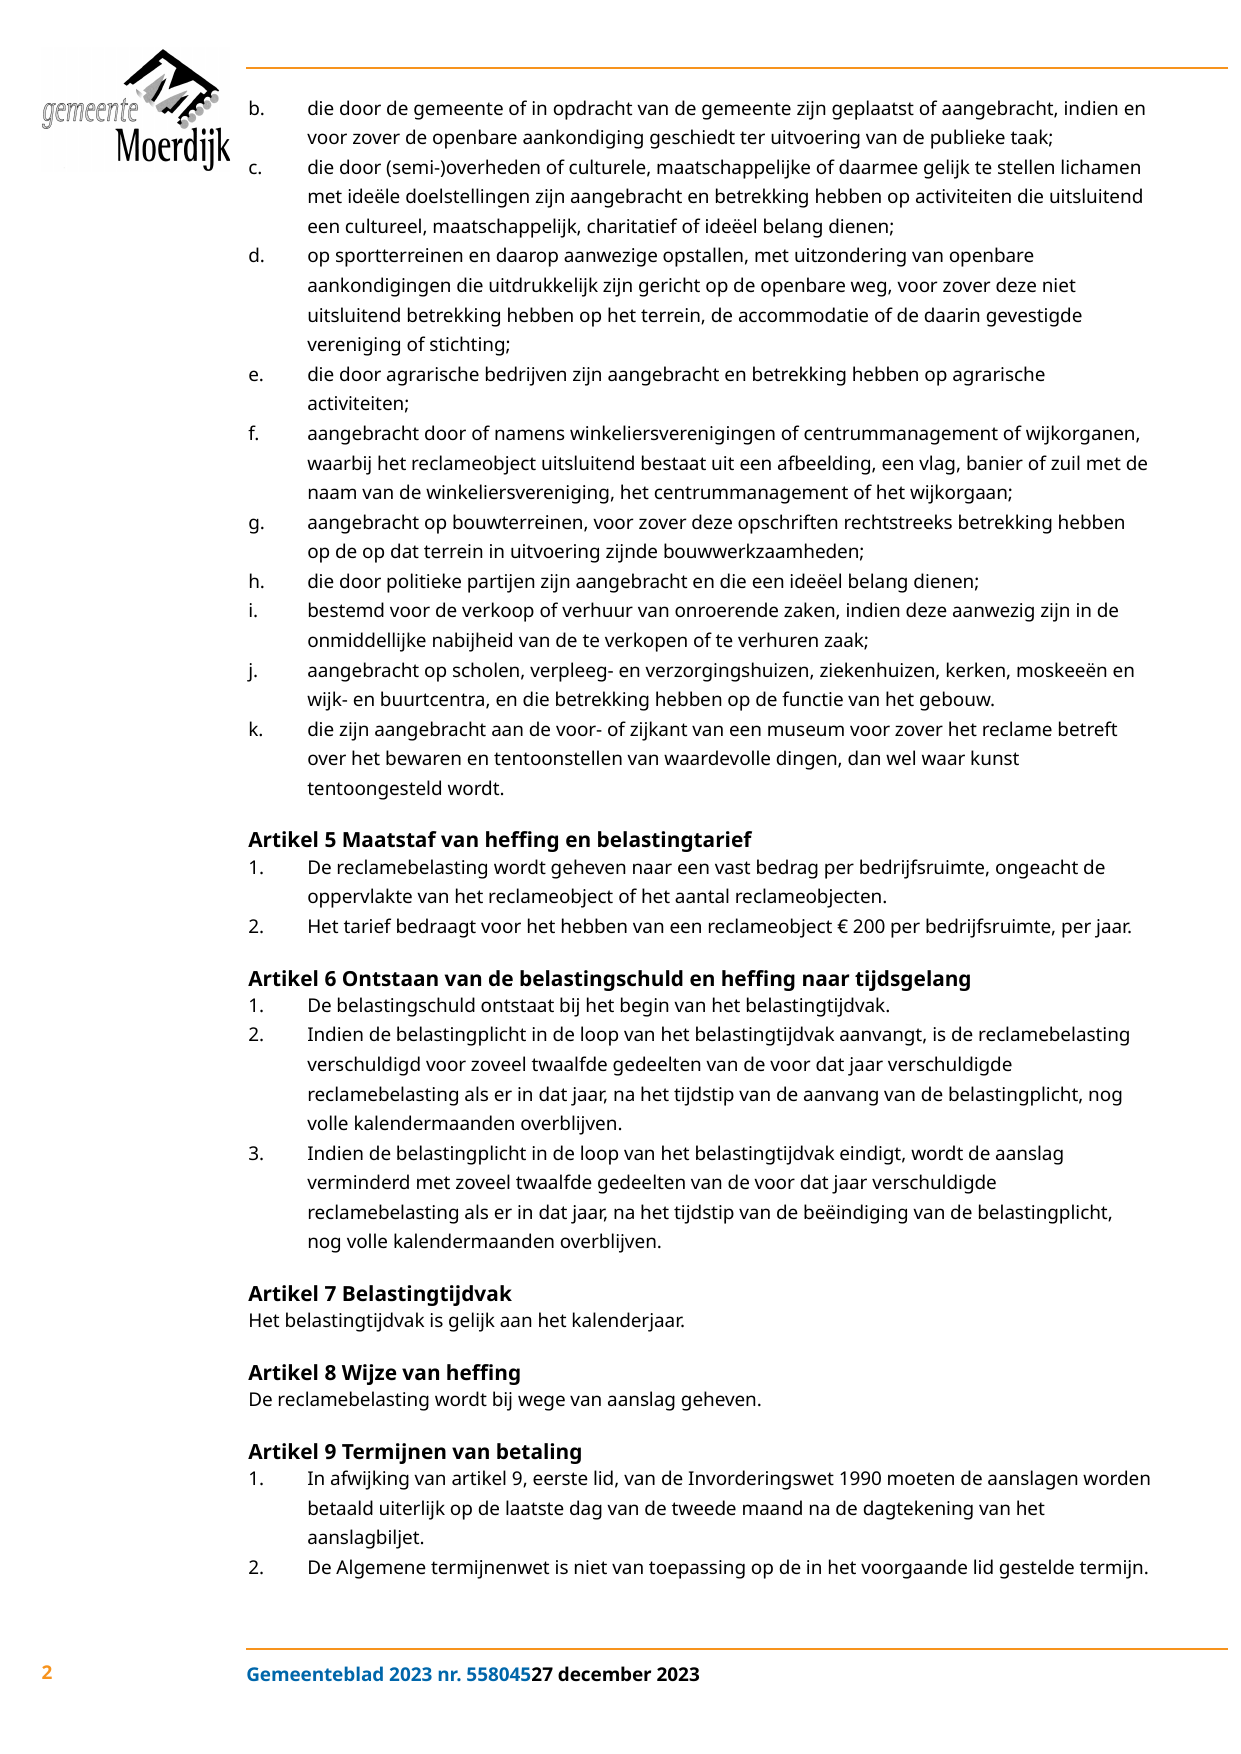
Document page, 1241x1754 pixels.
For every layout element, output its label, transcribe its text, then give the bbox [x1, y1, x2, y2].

text Artikel 9 Termijnen van betaling [248, 1437, 1152, 1465]
list aangebracht op bouwterreinen, voor zover deze opschriften rechtstreeks betrekking hebben op de op dat terrein in uitvoering zijnde bouwwerkzaamheden; [248, 509, 1152, 564]
list In afwijking van artikel 9, eerste lid, van de Invorderingswet 1990 moeten de aanslagen worden betaald uiterlijk op de laatste dag van de tweede maand na de dagtekening van het aanslagbiljet. [248, 1465, 1152, 1550]
list die door agrarische bedrijven zijn aangebracht en betrekking hebben op agrarische activiteiten; [248, 361, 1152, 416]
list De Algemene termijnenwet is niet van toepassing op de in het voorgaande lid gestelde termijn. [248, 1554, 1152, 1580]
list op sportterreinen en daarop aanwezige opstallen, met uitzondering van openbare aankondigingen die uitdrukkelijk zijn gericht op de openbare weg, voor zover deze niet uitsluitend betrekking hebben op het terrein, de accommodatie of de daarin gevestigde vereniging of stichting; [248, 243, 1152, 357]
picture [41, 47, 231, 172]
list die door politieke partijen zijn aangebracht en die een ideëel belang dienen; [248, 568, 1152, 594]
text Artikel 5 Maatstaf van heffing en belastingtarief [248, 826, 1152, 854]
list die door (semi-)overheden of culturele, maatschappelijke of daarmee gelijk te stellen lichamen met ideële doelstellingen zijn aangebracht en betrekking hebben op activiteiten die uitsluitend een cultureel, maatschappelijk, charitatief of ideëel belang dienen; [248, 154, 1152, 239]
text De reclamebelasting wordt bij wege van aanslag geheven. [248, 1386, 1152, 1412]
list aangebracht door of namens winkeliersverenigingen of centrummanagement of wijkorganen, waarbij het reclameobject uitsluitend bestaat uit een afbeelding, een vlag, banier of zuil met de naam van de winkeliersvereniging, het centrummanagement of het wijkorgaan; [248, 420, 1152, 505]
list Indien de belastingplicht in de loop van het belastingtijdvak aanvangt, is de reclamebelasting verschuldigd voor zoveel twaalfde gedeelten van de voor dat jaar verschuldigde reclamebelasting als er in dat jaar, na het tijdstip van de aanvang van de belastingplicht, nog volle kalendermaanden overblijven. [248, 1022, 1152, 1136]
list die door de gemeente of in opdracht van de gemeente zijn geplaatst of aangebracht, indien en voor zover de openbare aankondiging geschiedt ter uitvoering van de publieke taak; [248, 95, 1152, 150]
list Het tarief bedraagt voor het hebben van een reclameobject € 200 per bedrijfsruimte, per jaar. [248, 913, 1152, 939]
list De reclamebelasting wordt geheven naar een vast bedrag per bedrijfsruimte, ongeacht de oppervlakte van het reclameobject of het aantal reclameobjecten. [248, 854, 1152, 909]
list De belastingschuld ontstaat bij het begin van het belastingtijdvak. [248, 992, 1152, 1018]
list Indien de belastingplicht in de loop van het belastingtijdvak eindigt, wordt de aanslag verminderd met zoveel twaalfde gedeelten van de voor dat jaar verschuldigde reclamebelasting als er in dat jaar, na het tijdstip van de beëindiging van de belastingplicht, nog volle kalendermaanden overblijven. [248, 1140, 1152, 1254]
list aangebracht op scholen, verpleeg- en verzorgingshuizen, ziekenhuizen, kerken, moskeeën en wijk- en buurtcentra, en die betrekking hebben op de functie van het gebouw. [248, 657, 1152, 712]
text Artikel 6 Ontstaan van de belastingschuld en heffing naar tijdsgelang [248, 964, 1152, 992]
text Artikel 8 Wijze van heffing [248, 1358, 1152, 1386]
text Artikel 7 Belastingtijdvak [248, 1279, 1152, 1308]
text Het belastingtijdvak is gelijk aan het kalenderjaar. [248, 1308, 1152, 1333]
list bestemd voor de verkoop of verhuur van onroerende zaken, indien deze aanwezig zijn in de onmiddellijke nabijheid van de te verkopen of te verhuren zaak; [248, 598, 1152, 653]
list die zijn aangebracht aan de voor- of zijkant van een museum voor zover het reclame betreft over het bewaren en tentoonstellen van waardevolle dingen, dan wel waar kunst tentoongesteld wordt. [248, 716, 1152, 801]
